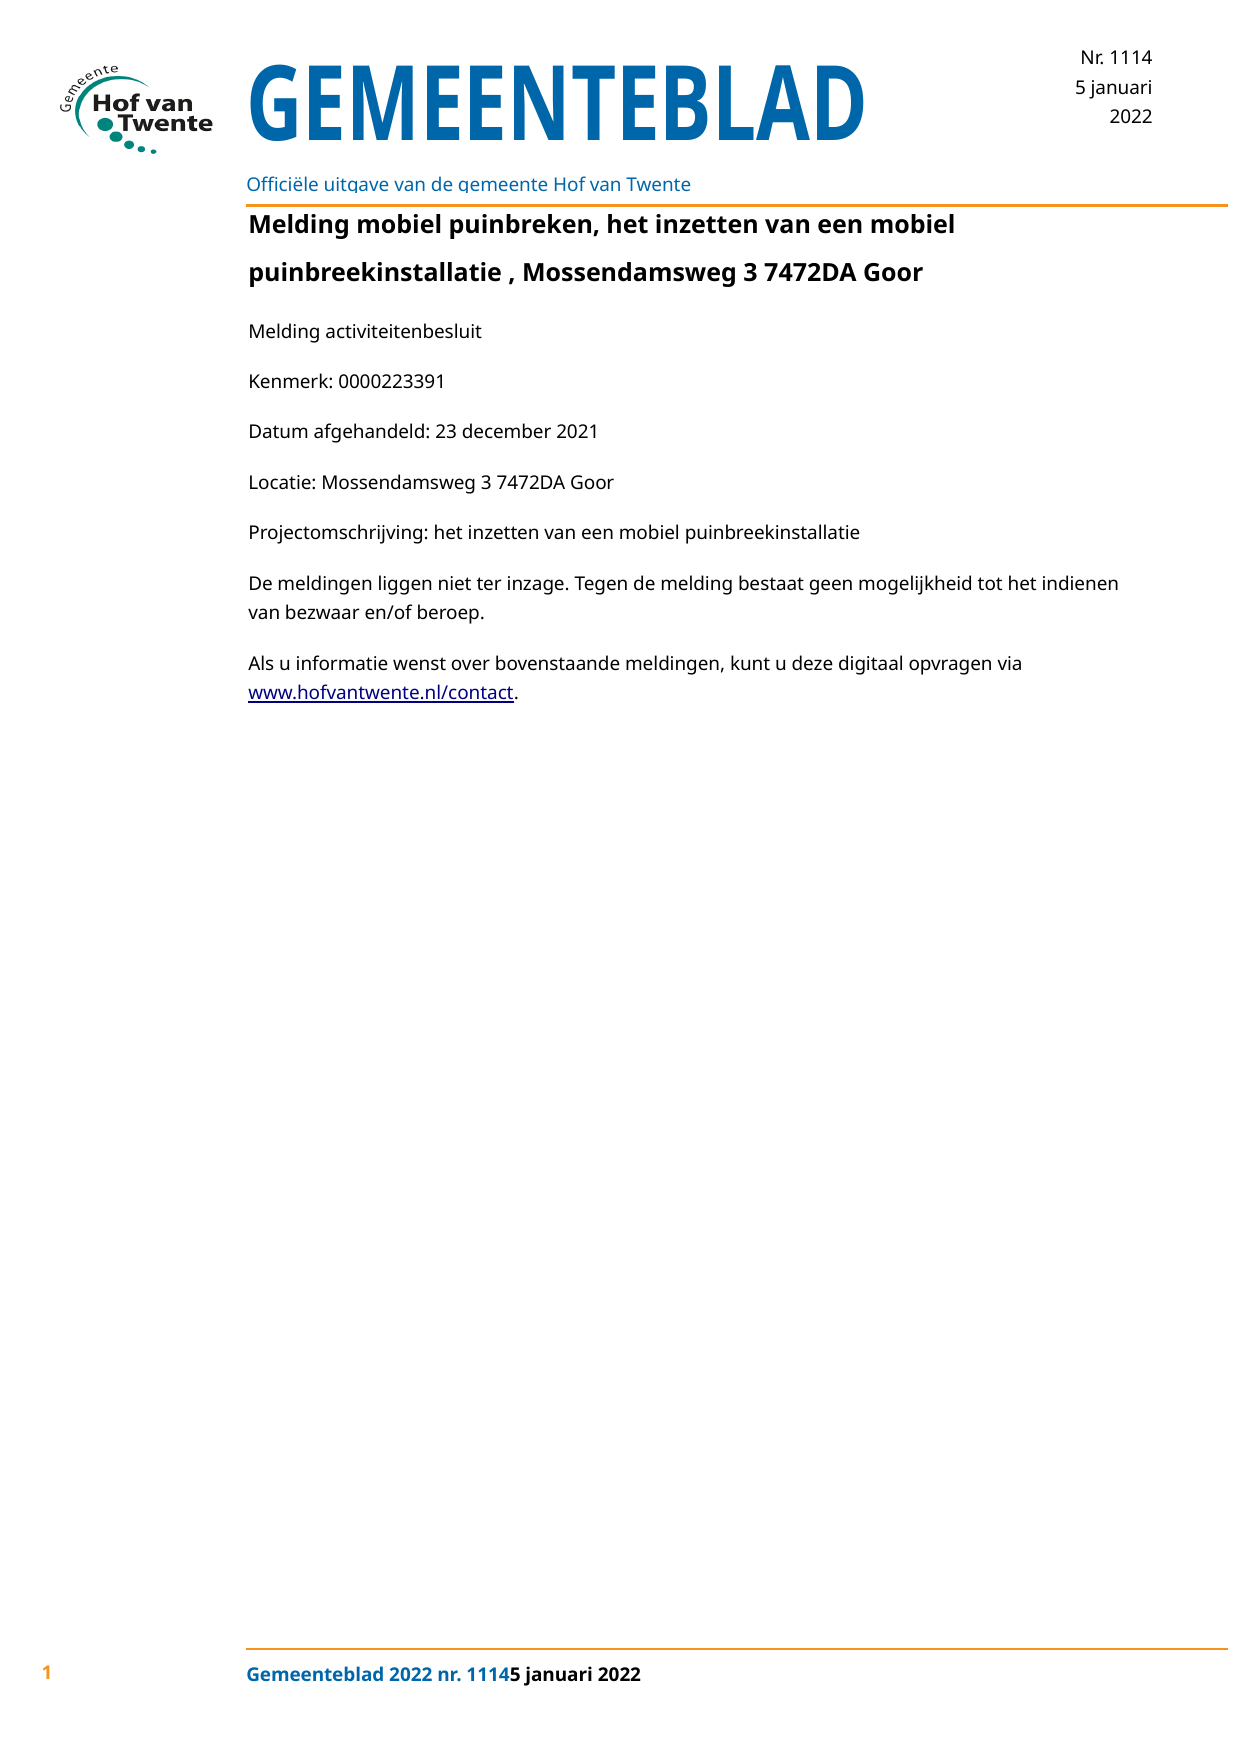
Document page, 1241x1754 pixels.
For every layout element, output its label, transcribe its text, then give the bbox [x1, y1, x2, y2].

text Melding activiteitenbesluit [248, 318, 1152, 344]
picture [41, 47, 231, 172]
text De meldingen liggen niet ter inzage. Tegen de melding bestaat geen mogelijkheid tot het indienen van bezwaar en/of beroep. [248, 570, 1152, 625]
text Als u informatie wenst over bovenstaande meldingen, kunt u deze digitaal opvragen via www.hofvantwente.nl/contact. [248, 650, 1152, 705]
text Melding mobiel puinbreken, het inzetten van een mobiel puinbreekinstallatie , Mossendamsweg 3 7472DA Goor [248, 207, 1152, 288]
text Kenmerk: 0000223391 [248, 368, 1152, 394]
text Datum afgehandeld: 23 december 2021 [248, 419, 1152, 444]
text Locatie: Mossendamsweg 3 7472DA Goor [248, 469, 1152, 495]
text Projectomschrijving: het inzetten van een mobiel puinbreekinstallatie [248, 519, 1152, 545]
